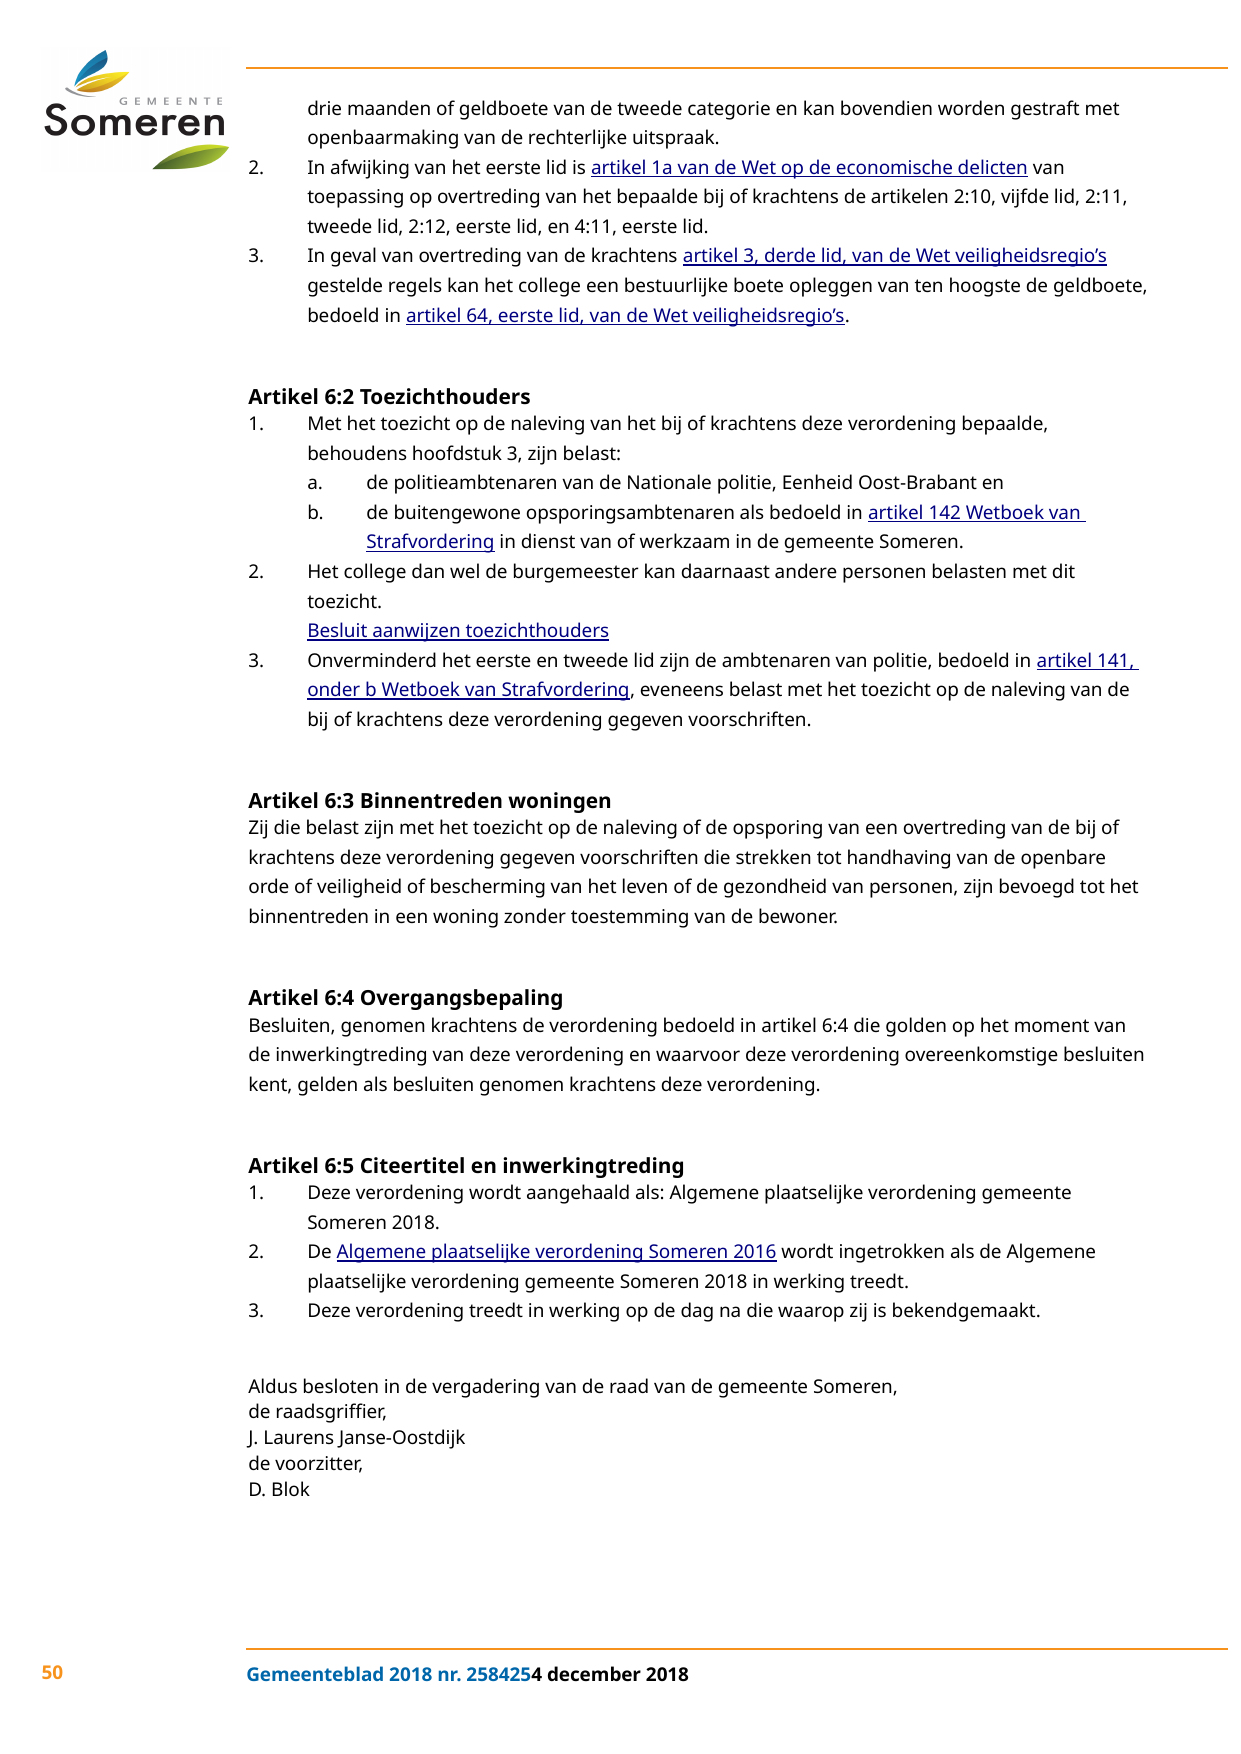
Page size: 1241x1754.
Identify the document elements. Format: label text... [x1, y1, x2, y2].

list de politieambtenaren van de Nationale politie, Eenheid Oost-Brabant en [307, 469, 1152, 495]
list Met het toezicht op de naleving van het bij of krachtens deze verordening bepaalde, behoudens hoofdstuk 3, zijn belast: [248, 410, 1152, 466]
list In afwijking van het eerste lid is artikel 1a van de Wet op de economische delicten van toepassing op overtreding van het bepaalde bij of krachtens de artikelen 2:10, vijfde lid, 2:11, tweede lid, 2:12, eerste lid, en 4:11, eerste lid. [248, 154, 1152, 239]
text Artikel 6:4 Overgangsbepaling [248, 983, 1152, 1012]
text D. Blok [248, 1476, 1152, 1502]
text Artikel 6:3 Binnentreden woningen [248, 786, 1152, 814]
text Artikel 6:5 Citeertitel en inwerkingtreding [248, 1151, 1152, 1179]
list Deze verordening wordt aangehaald als: Algemene plaatselijke verordening gemeente Someren 2018. [248, 1179, 1152, 1235]
list In geval van overtreding van de krachtens artikel 3, derde lid, van de Wet veiligheidsregio’s gestelde regels kan het college een bestuurlijke boete opleggen van ten hoogste de geldboete, bedoeld in artikel 64, eerste lid, van de Wet veiligheidsregio’s. [248, 243, 1152, 328]
picture [41, 47, 231, 172]
list Besluit aanwijzen toezichthouders [248, 617, 1152, 643]
list Onverminderd het eerste en tweede lid zijn de ambtenaren van politie, bedoeld in artikel 141, onder b Wetboek van Strafvordering, eveneens belast met het toezicht op de naleving van de bij of krachtens deze verordening gegeven voorschriften. [248, 647, 1152, 732]
text Artikel 6:2 Toezichthouders [248, 382, 1152, 410]
list De Algemene plaatselijke verordening Someren 2016 wordt ingetrokken als de Algemene plaatselijke verordening gemeente Someren 2018 in werking treedt. [248, 1238, 1152, 1294]
text Aldus besloten in de vergadering van de raad van de gemeente Someren, [248, 1373, 1152, 1399]
text de voorzitter, [248, 1450, 1152, 1476]
text J. Laurens Janse-Oostdijk [248, 1424, 1152, 1450]
list drie maanden of geldboete van de tweede categorie en kan bovendien worden gestraft met openbaarmaking van de rechterlijke uitspraak. [248, 95, 1152, 150]
list Het college dan wel de burgemeester kan daarnaast andere personen belasten met dit toezicht. [248, 558, 1152, 613]
list de buitengewone opsporingsambtenaren als bedoeld in artikel 142 Wetboek van Strafvordering in dienst van of werkzaam in de gemeente Someren. [307, 499, 1152, 554]
text Besluiten, genomen krachtens de verordening bedoeld in artikel 6:4 die golden op het moment van de inwerkingtreding van deze verordening en waarvoor deze verordening overeenkomstige besluiten kent, gelden als besluiten genomen krachtens deze verordening. [248, 1012, 1152, 1097]
text Zij die belast zijn met het toezicht op de naleving of de opsporing van een overtreding van de bij of krachtens deze verordening gegeven voorschriften die strekken tot handhaving van de openbare orde of veiligheid of bescherming van het leven of de gezondheid van personen, zijn bevoegd tot het binnentreden in een woning zonder toestemming van de bewoner. [248, 814, 1152, 929]
text de raadsgriffier, [248, 1399, 1152, 1424]
list Deze verordening treedt in werking op de dag na die waarop zij is bekendgemaakt. [248, 1298, 1152, 1323]
